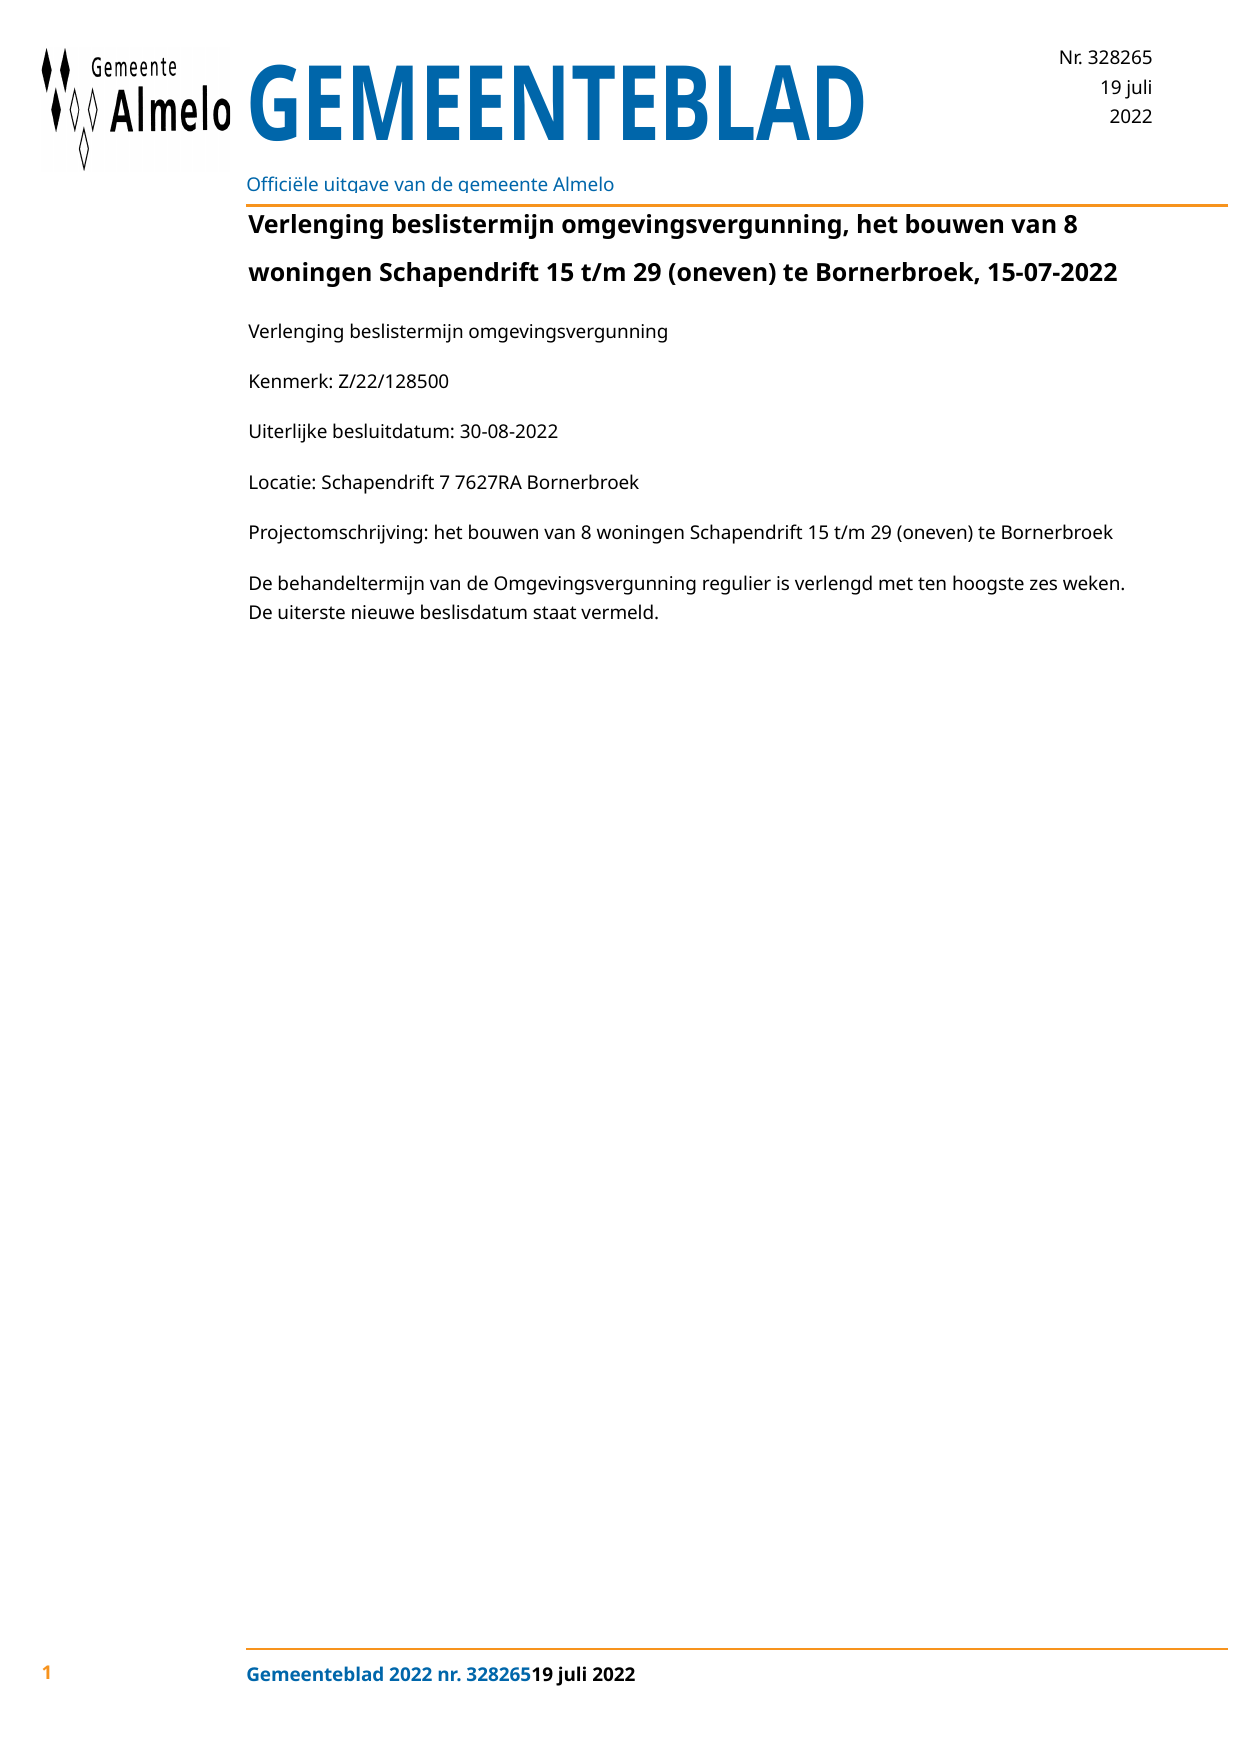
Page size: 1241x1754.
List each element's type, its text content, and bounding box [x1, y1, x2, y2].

text Uiterlijke besluitdatum: 30-08-2022 [248, 419, 1152, 444]
text Locatie: Schapendrift 7 7627RA Bornerbroek [248, 469, 1152, 495]
picture [41, 47, 231, 172]
text Kenmerk: Z/22/128500 [248, 368, 1152, 394]
text De behandeltermijn van de Omgevingsvergunning regulier is verlengd met ten hoogste zes weken. De uiterste nieuwe beslisdatum staat vermeld. [248, 570, 1152, 625]
text Verlenging beslistermijn omgevingsvergunning, het bouwen van 8 woningen Schapendrift 15 t/m 29 (oneven) te Bornerbroek, 15-07-2022 [248, 207, 1152, 288]
text Verlenging beslistermijn omgevingsvergunning [248, 318, 1152, 344]
text Projectomschrijving: het bouwen van 8 woningen Schapendrift 15 t/m 29 (oneven) te Bornerbroek [248, 519, 1152, 545]
